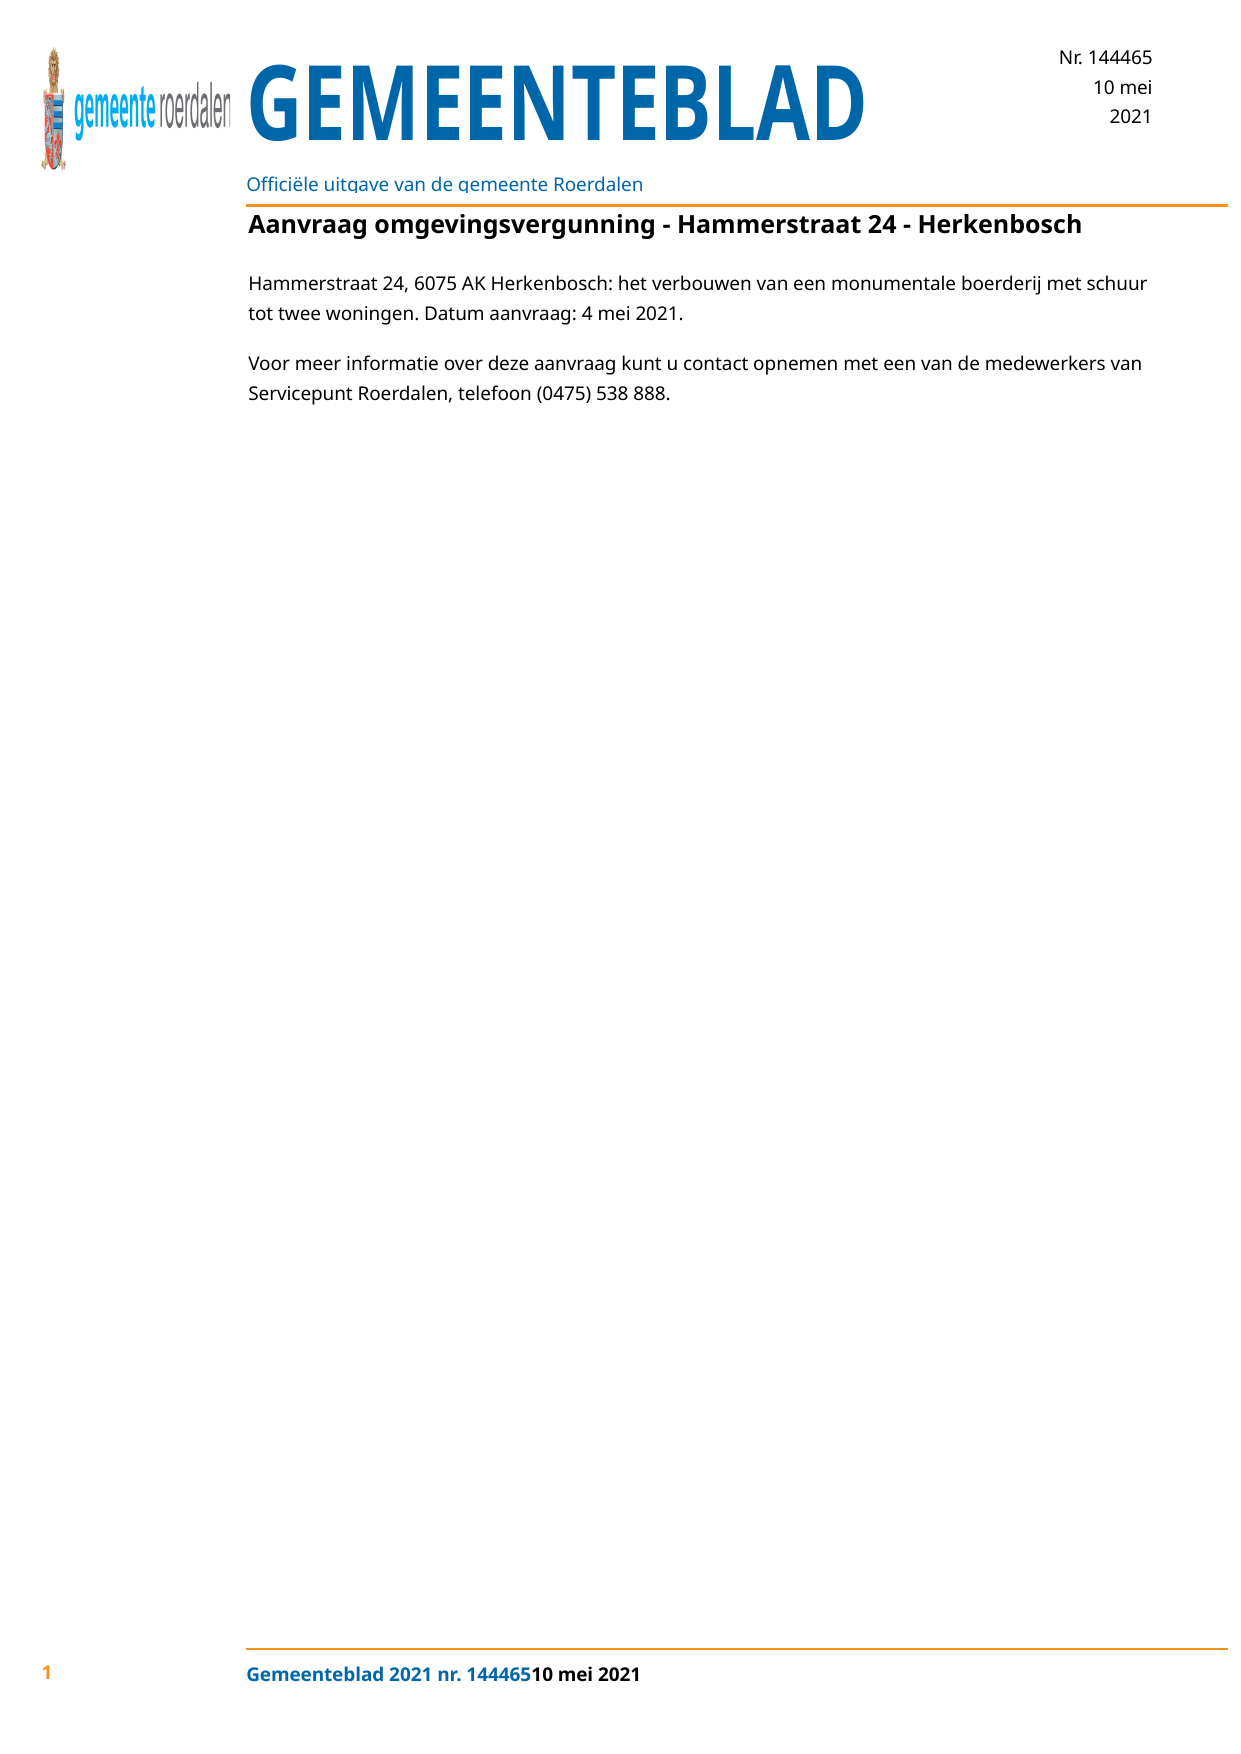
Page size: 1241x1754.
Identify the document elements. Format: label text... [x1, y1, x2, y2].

text Aanvraag omgevingsvergunning - Hammerstraat 24 - Herkenbosch [248, 207, 1152, 241]
picture [41, 47, 231, 172]
text Hammerstraat 24, 6075 AK Herkenbosch: het verbouwen van een monumentale boerderij met schuur tot twee woningen. Datum aanvraag: 4 mei 2021. [248, 270, 1152, 326]
text Voor meer informatie over deze aanvraag kunt u contact opnemen met een van de medewerkers van Servicepunt Roerdalen, telefoon (0475) 538 888. [248, 350, 1152, 406]
